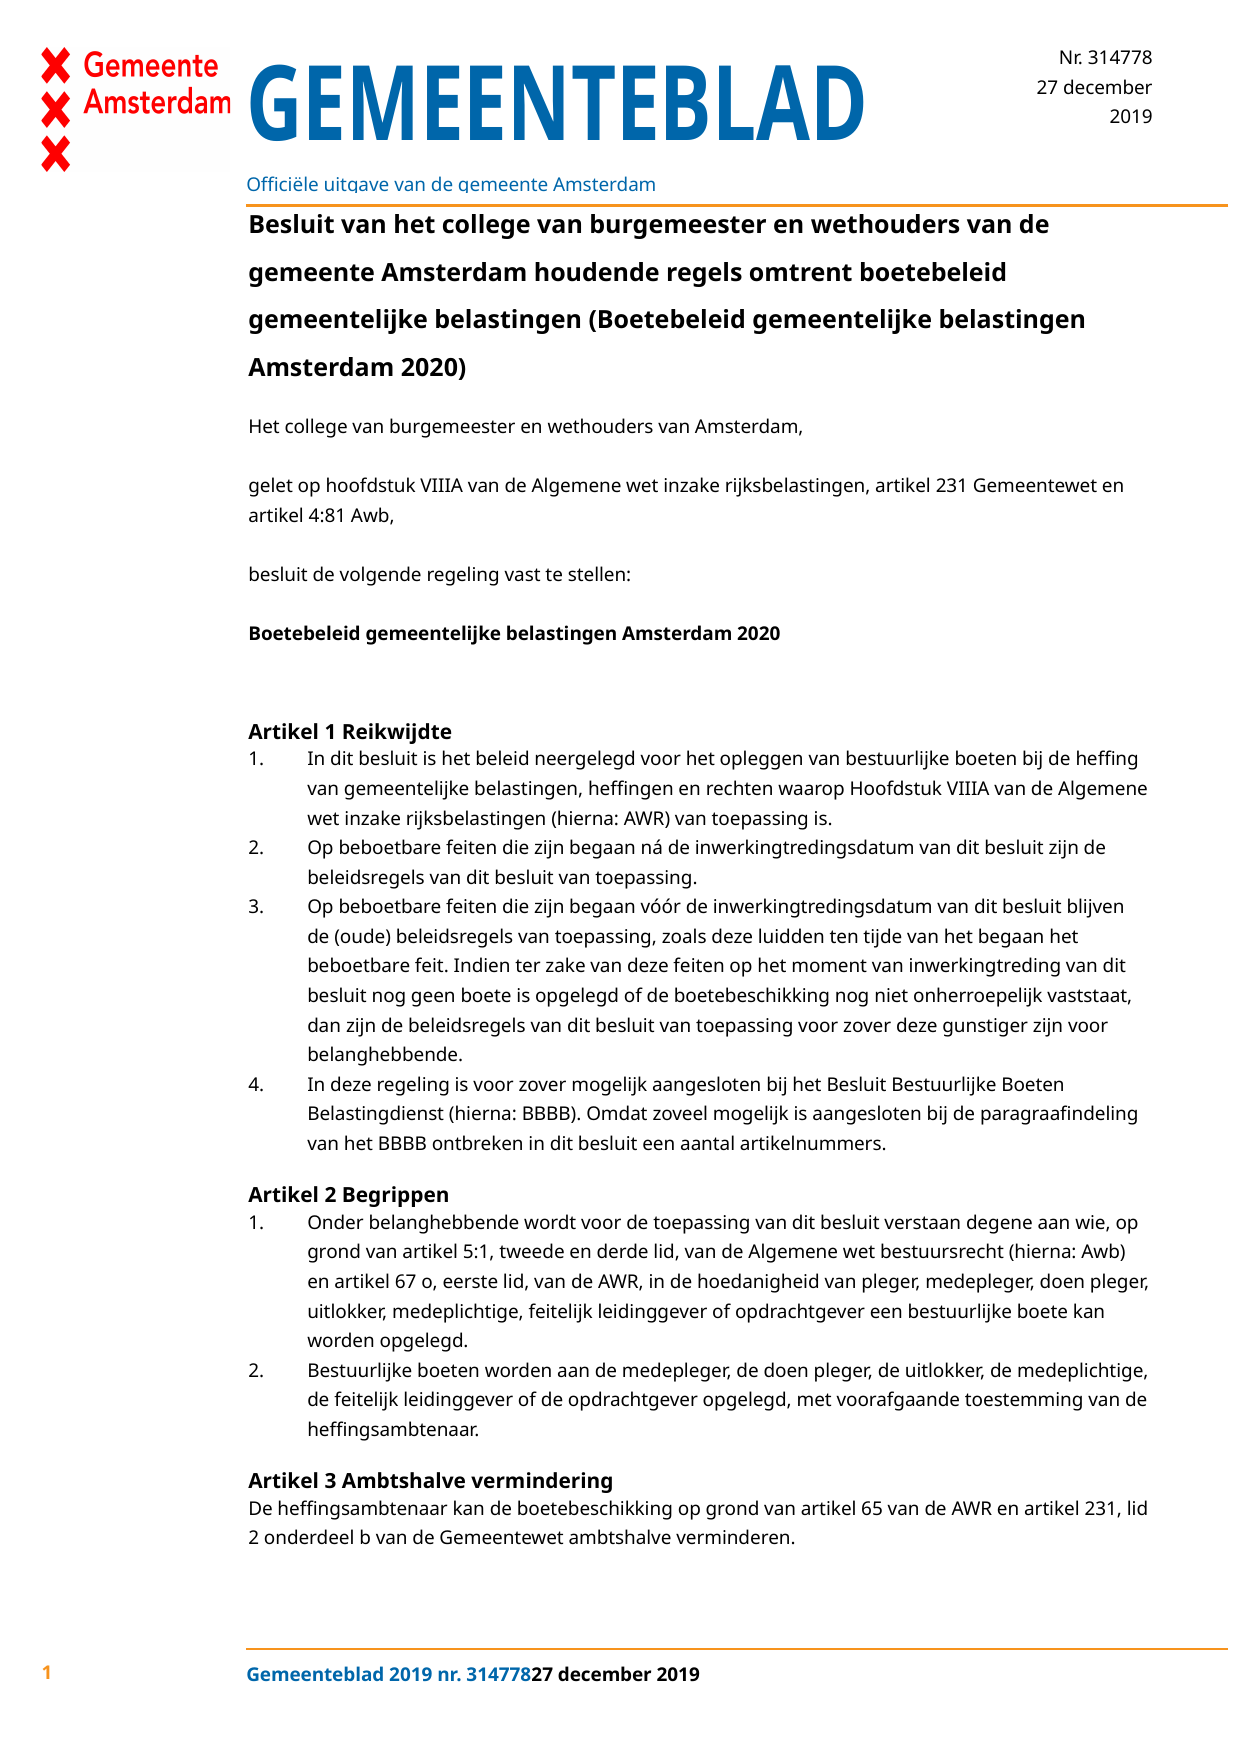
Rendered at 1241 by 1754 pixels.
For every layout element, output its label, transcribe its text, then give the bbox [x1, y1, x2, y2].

list Bestuurlijke boeten worden aan de medepleger, de doen pleger, de uitlokker, de medeplichtige, de feitelijk leidinggever of de opdrachtgever opgelegd, met voorafgaande toestemming van de heffingsambtenaar. [248, 1357, 1152, 1442]
list Op beboetbare feiten die zijn begaan ná de inwerkingtredingsdatum van dit besluit zijn de beleidsregels van dit besluit van toepassing. [248, 834, 1152, 890]
text Artikel 2 Begrippen [248, 1181, 1152, 1209]
text Artikel 1 Reikwijdte [248, 717, 1152, 746]
list Op beboetbare feiten die zijn begaan vóór de inwerkingtredingsdatum van dit besluit blijven de (oude) beleidsregels van toepassing, zoals deze luidden ten tijde van het begaan het beboetbare feit. Indien ter zake van deze feiten op het moment van inwerkingtreding van dit besluit nog geen boete is opgelegd of de boetebeschikking nog niet onherroepelijk vaststaat, dan zijn de beleidsregels van dit besluit van toepassing voor zover deze gunstiger zijn voor belanghebbende. [248, 893, 1152, 1067]
picture [41, 47, 231, 172]
text Boetebeleid gemeentelijke belastingen Amsterdam 2020 [248, 620, 1152, 646]
text besluit de volgende regeling vast te stellen: [248, 561, 1152, 587]
text Besluit van het college van burgemeester en wethouders van de gemeente Amsterdam houdende regels omtrent boetebeleid gemeentelijke belastingen (Boetebeleid gemeentelijke belastingen Amsterdam 2020) [248, 207, 1152, 384]
text gelet op hoofdstuk VIIIA van de Algemene wet inzake rijksbelastingen, artikel 231 Gemeentewet en artikel 4:81 Awb, [248, 472, 1152, 528]
text Het college van burgemeester en wethouders van Amsterdam, [248, 413, 1152, 439]
list Onder belanghebbende wordt voor de toepassing van dit besluit verstaan degene aan wie, op grond van artikel 5:1, tweede en derde lid, van de Algemene wet bestuursrecht (hierna: Awb) en artikel 67 o, eerste lid, van de AWR, in de hoedanigheid van pleger, medepleger, doen pleger, uitlokker, medeplichtige, feitelijk leidinggever of opdrachtgever een bestuurlijke boete kan worden opgelegd. [248, 1209, 1152, 1353]
list In dit besluit is het beleid neergelegd voor het opleggen van bestuurlijke boeten bij de heffing van gemeentelijke belastingen, heffingen en rechten waarop Hoofdstuk VIIIA van de Algemene wet inzake rijksbelastingen (hierna: AWR) van toepassing is. [248, 746, 1152, 831]
text Artikel 3 Ambtshalve vermindering [248, 1467, 1152, 1495]
text De heffingsambtenaar kan de boetebeschikking op grond van artikel 65 van de AWR en artikel 231, lid 2 onderdeel b van de Gemeentewet ambtshalve verminderen. [248, 1495, 1152, 1550]
list In deze regeling is voor zover mogelijk aangesloten bij het Besluit Bestuurlijke Boeten Belastingdienst (hierna: BBBB). Omdat zoveel mogelijk is aangesloten bij de paragraafindeling van het BBBB ontbreken in dit besluit een aantal artikelnummers. [248, 1071, 1152, 1156]
